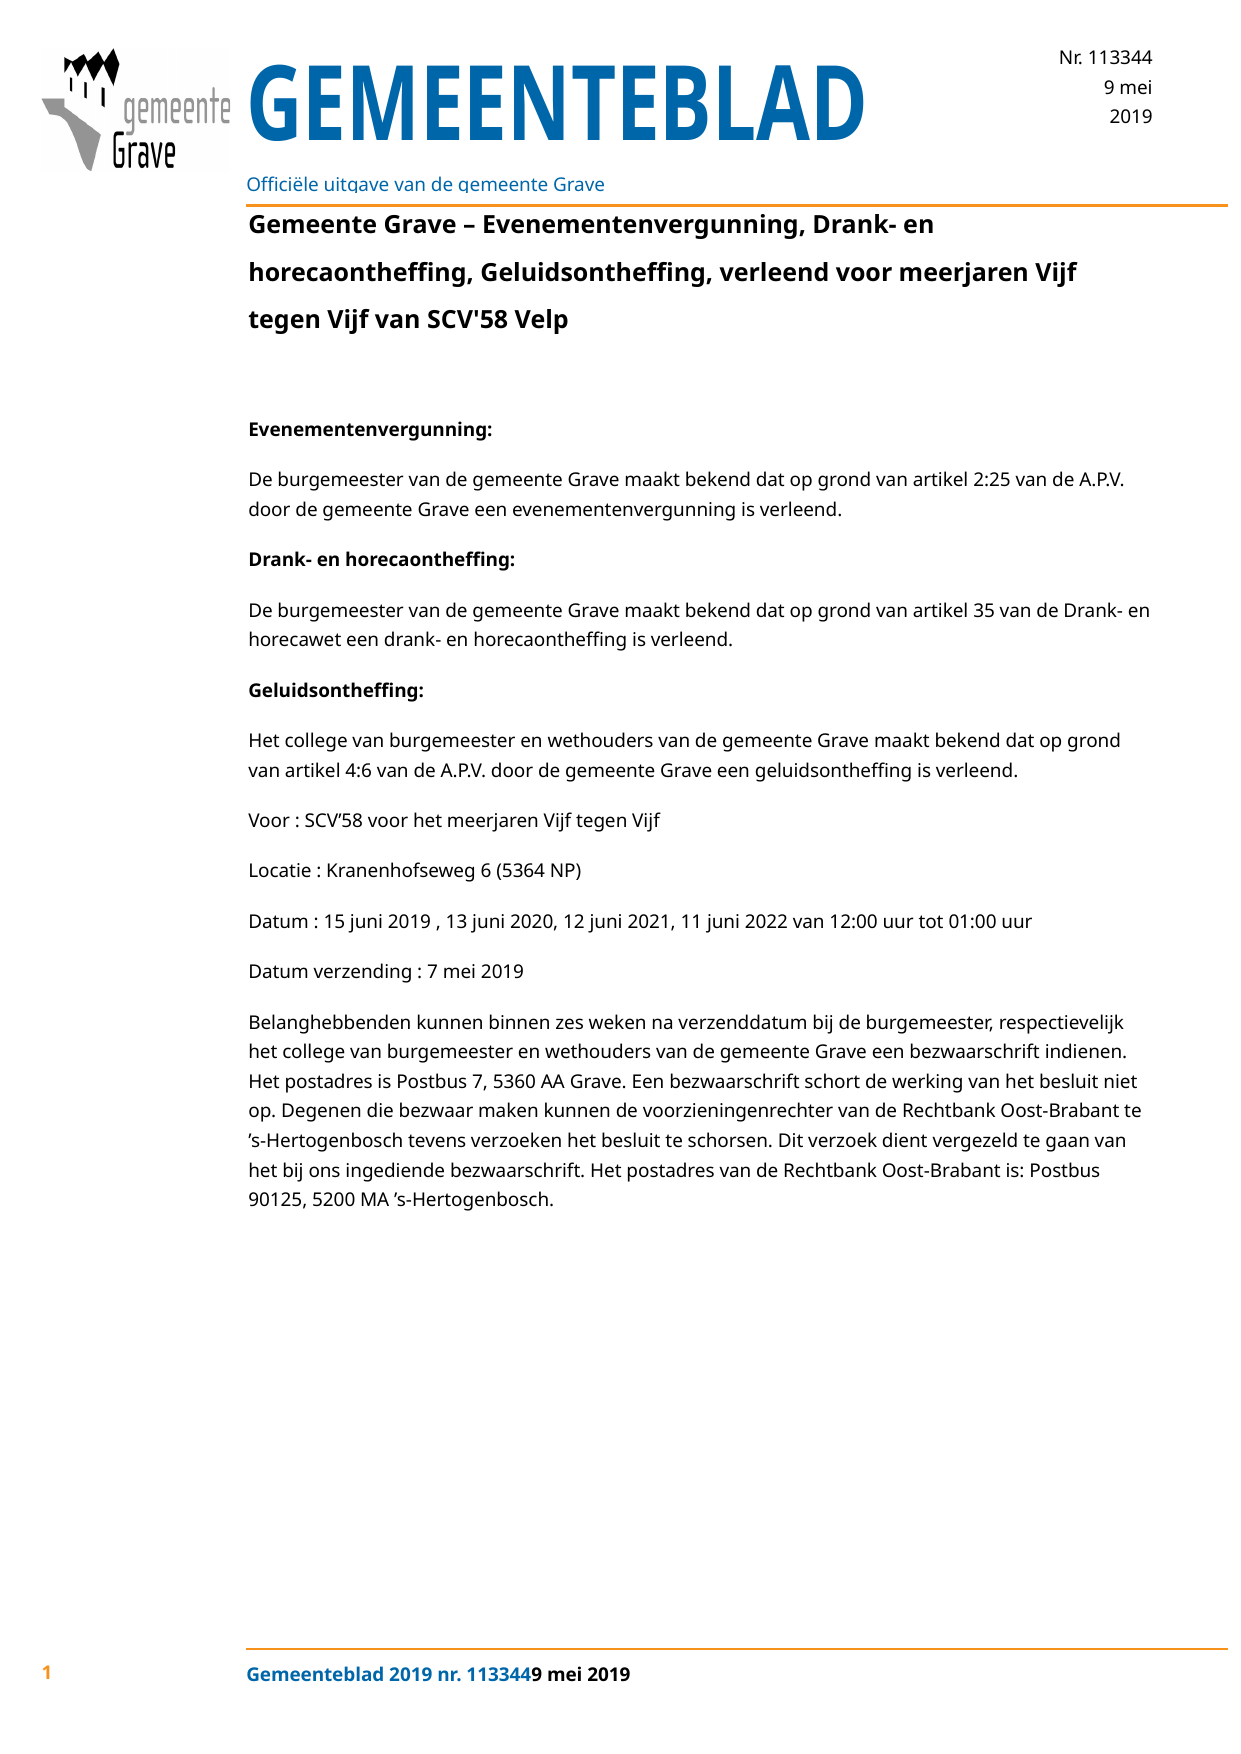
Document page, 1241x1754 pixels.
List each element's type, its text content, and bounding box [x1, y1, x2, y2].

text Datum verzending : 7 mei 2019 [248, 958, 1152, 984]
text Datum : 15 juni 2019 , 13 juni 2020, 12 juni 2021, 11 juni 2022 van 12:00 uur tot 01:00 uur [248, 908, 1152, 934]
text Geluidsontheffing: [248, 677, 1152, 702]
text Evenementenvergunning: [248, 416, 1152, 442]
picture [41, 47, 231, 172]
text De burgemeester van de gemeente Grave maakt bekend dat op grond van artikel 2:25 van de A.P.V. door de gemeente Grave een evenementenvergunning is verleend. [248, 466, 1152, 522]
text Het college van burgemeester en wethouders van de gemeente Grave maakt bekend dat op grond van artikel 4:6 van de A.P.V. door de gemeente Grave een geluidsontheffing is verleend. [248, 727, 1152, 782]
text Locatie : Kranenhofseweg 6 (5364 NP) [248, 858, 1152, 883]
text Gemeente Grave – Evenementenvergunning, Drank- en horecaontheffing, Geluidsontheffing, verleend voor meerjaren Vijf tegen Vijf van SCV'58 Velp [248, 207, 1152, 336]
text Drank- en horecaontheffing: [248, 546, 1152, 572]
text Belanghebbenden kunnen binnen zes weken na verzenddatum bij de burgemeester, respectievelijk het college van burgemeester en wethouders van de gemeente Grave een bezwaarschrift indienen. Het postadres is Postbus 7, 5360 AA Grave. Een bezwaarschrift schort de werking van het besluit niet op. Degenen die bezwaar maken kunnen de voorzieningenrechter van de Rechtbank Oost-Brabant te ’s-Hertogenbosch tevens verzoeken het besluit te schorsen. Dit verzoek dient vergezeld te gaan van het bij ons ingediende bezwaarschrift. Het postadres van de Rechtbank Oost-Brabant is: Postbus 90125, 5200 MA ’s-Hertogenbosch. [248, 1009, 1152, 1212]
text Voor : SCV’58 voor het meerjaren Vijf tegen Vijf [248, 807, 1152, 833]
text De burgemeester van de gemeente Grave maakt bekend dat op grond van artikel 35 van de Drank- en horecawet een drank- en horecaontheffing is verleend. [248, 597, 1152, 652]
